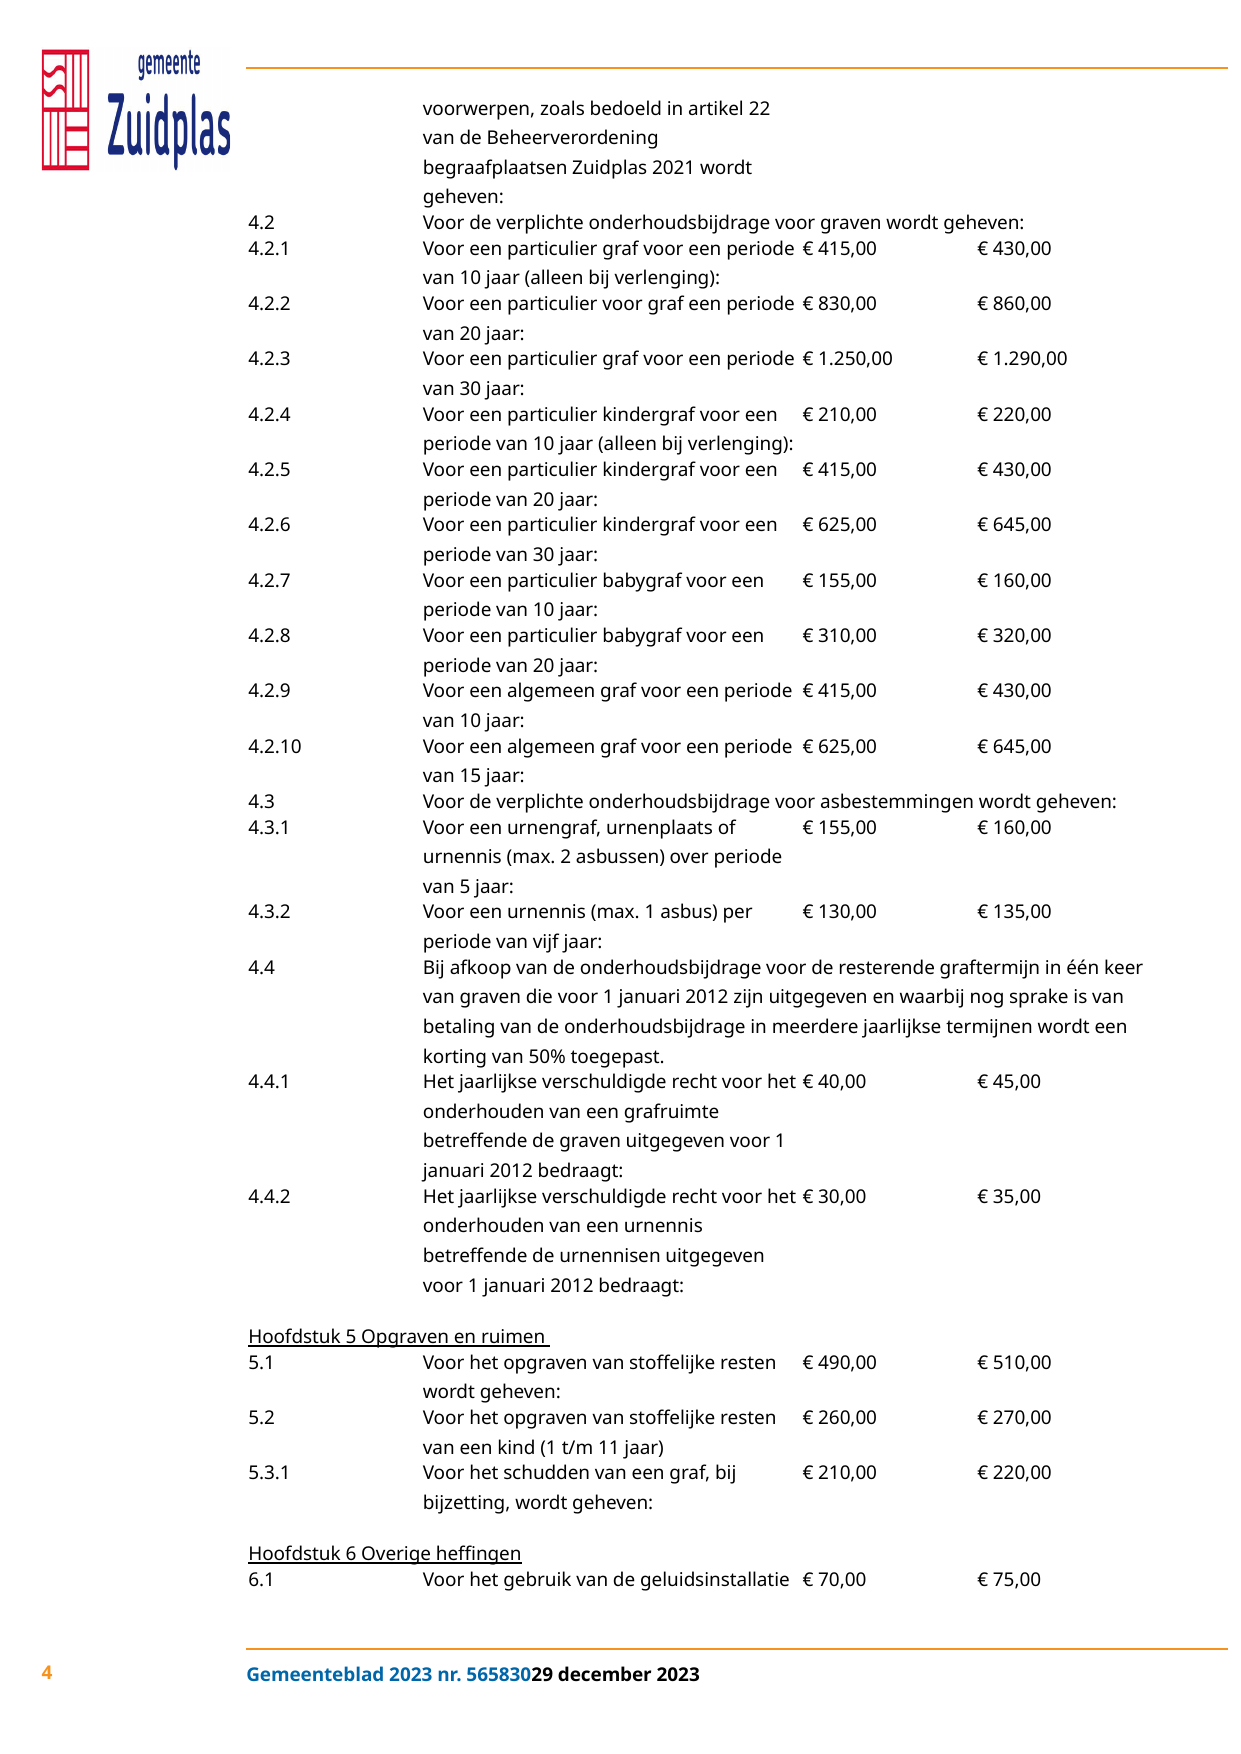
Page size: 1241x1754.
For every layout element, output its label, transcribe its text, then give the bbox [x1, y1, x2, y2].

table_cell Bij afkoop van de onderhoudsbijdrage voor de resterende graftermijn in één keer van graven die voor 1 januari 2012 zijn uitgegeven en waarbij nog sprake is van betaling van de onderhoudsbijdrage in meerdere jaarlijkse termijnen wordt een korting van 50% toegepast. [423, 954, 1152, 1068]
table_cell Voor een urnengraf, urnenplaats of urnennis (max. 2 asbussen) over periode van 5 jaar: [423, 814, 802, 899]
table_cell Hoofdstuk 5 Opgraven en ruimen [248, 1323, 802, 1349]
table_cell 4.2.3 [248, 346, 423, 401]
table_cell Voor de verplichte onderhoudsbijdrage voor asbestemmingen wordt geheven: [423, 788, 1152, 814]
table_cell [248, 1515, 1152, 1541]
table_cell € 415,00 [802, 235, 977, 290]
table_cell € 430,00 [977, 456, 1152, 512]
table_cell € 155,00 [802, 567, 977, 622]
table_cell Voor een particulier kindergraf voor een periode van 20 jaar: [423, 456, 802, 512]
table_cell € 415,00 [802, 456, 977, 512]
table_cell Voor het opgraven van stoffelijke resten van een kind (1 t/m 11 jaar) [423, 1404, 802, 1459]
table_cell 5.3.1 [248, 1460, 423, 1515]
table_cell [977, 95, 1152, 209]
table_cell € 645,00 [977, 733, 1152, 788]
table_cell [802, 95, 977, 209]
table_cell € 490,00 [802, 1349, 977, 1404]
table_cell Voor een particulier kindergraf voor een periode van 10 jaar (alleen bij verlenging): [423, 401, 802, 456]
table_cell 4.2.7 [248, 567, 423, 622]
table_cell € 70,00 [802, 1566, 977, 1592]
table_cell € 160,00 [977, 567, 1152, 622]
table_cell [977, 1323, 1152, 1349]
table_cell 4.2.10 [248, 733, 423, 788]
table_cell 4.2 [248, 209, 423, 235]
table_cell € 130,00 [802, 899, 977, 954]
table_cell Voor een algemeen graf voor een periode van 10 jaar: [423, 678, 802, 733]
table_cell voorwerpen, zoals bedoeld in artikel 22 van de Beheerverordening begraafplaatsen Zuidplas 2021 wordt geheven: [423, 95, 802, 209]
table_cell € 1.250,00 [802, 346, 977, 401]
table_cell 4.3.2 [248, 899, 423, 954]
table_cell [248, 95, 423, 209]
table_cell Het jaarlijkse verschuldigde recht voor het onderhouden van een grafruimte betreffende de graven uitgegeven voor 1 januari 2012 bedraagt: [423, 1069, 802, 1183]
table_cell € 270,00 [977, 1404, 1152, 1459]
table_cell 4.4.2 [248, 1183, 423, 1297]
table_cell [248, 1298, 1152, 1323]
table_cell € 220,00 [977, 1460, 1152, 1515]
table_cell Voor een particulier graf voor een periode van 10 jaar (alleen bij verlenging): [423, 235, 802, 290]
table_cell € 510,00 [977, 1349, 1152, 1404]
table_cell [802, 1323, 977, 1349]
table_cell 4.2.6 [248, 512, 423, 567]
table_cell [802, 1541, 977, 1566]
table_cell € 860,00 [977, 290, 1152, 346]
table_cell Voor het schudden van een graf, bij bijzetting, wordt geheven: [423, 1460, 802, 1515]
table_cell 4.4 [248, 954, 423, 1068]
table_cell [977, 1541, 1152, 1566]
table_cell 5.1 [248, 1349, 423, 1404]
table_cell 4.2.9 [248, 678, 423, 733]
table_cell 4.2.5 [248, 456, 423, 512]
table_cell € 320,00 [977, 622, 1152, 677]
table_cell € 155,00 [802, 814, 977, 899]
table_cell € 830,00 [802, 290, 977, 346]
table_cell Voor het opgraven van stoffelijke resten wordt geheven: [423, 1349, 802, 1404]
table_cell 4.2.8 [248, 622, 423, 677]
table_cell € 45,00 [977, 1069, 1152, 1183]
table_cell € 625,00 [802, 512, 977, 567]
picture [41, 47, 231, 172]
table_cell € 430,00 [977, 235, 1152, 290]
table_cell € 160,00 [977, 814, 1152, 899]
table_cell Voor een particulier babygraf voor een periode van 20 jaar: [423, 622, 802, 677]
table_cell € 310,00 [802, 622, 977, 677]
table_cell Voor een particulier babygraf voor een periode van 10 jaar: [423, 567, 802, 622]
table_cell € 210,00 [802, 401, 977, 456]
table_cell Voor een particulier kindergraf voor een periode van 30 jaar: [423, 512, 802, 567]
table_cell Voor een urnennis (max. 1 asbus) per periode van vijf jaar: [423, 899, 802, 954]
table_cell € 75,00 [977, 1566, 1152, 1592]
table_cell € 260,00 [802, 1404, 977, 1459]
table_cell € 415,00 [802, 678, 977, 733]
table_cell Voor een particulier graf voor een periode van 30 jaar: [423, 346, 802, 401]
table_cell € 625,00 [802, 733, 977, 788]
table_cell Voor het gebruik van de geluidsinstallatie [423, 1566, 802, 1592]
table_cell € 35,00 [977, 1183, 1152, 1297]
table_cell Voor een particulier voor graf een periode van 20 jaar: [423, 290, 802, 346]
table_cell 4.2.1 [248, 235, 423, 290]
table_cell 4.2.2 [248, 290, 423, 346]
table_cell 4.3 [248, 788, 423, 814]
table_cell € 1.290,00 [977, 346, 1152, 401]
table_cell Hoofdstuk 6 Overige heffingen [248, 1541, 802, 1566]
table_cell € 430,00 [977, 678, 1152, 733]
table_cell Voor een algemeen graf voor een periode van 15 jaar: [423, 733, 802, 788]
table_cell € 135,00 [977, 899, 1152, 954]
table_cell 4.2.4 [248, 401, 423, 456]
table_cell € 220,00 [977, 401, 1152, 456]
table_cell 6.1 [248, 1566, 423, 1592]
table_cell € 40,00 [802, 1069, 977, 1183]
table_cell 4.4.1 [248, 1069, 423, 1183]
table_cell 4.3.1 [248, 814, 423, 899]
table_cell Voor de verplichte onderhoudsbijdrage voor graven wordt geheven: [423, 209, 1152, 235]
table_cell € 30,00 [802, 1183, 977, 1297]
table_cell € 210,00 [802, 1460, 977, 1515]
table_cell € 645,00 [977, 512, 1152, 567]
table_cell 5.2 [248, 1404, 423, 1459]
table_cell Het jaarlijkse verschuldigde recht voor het onderhouden van een urnennis betreffende de urnennisen uitgegeven voor 1 januari 2012 bedraagt: [423, 1183, 802, 1297]
